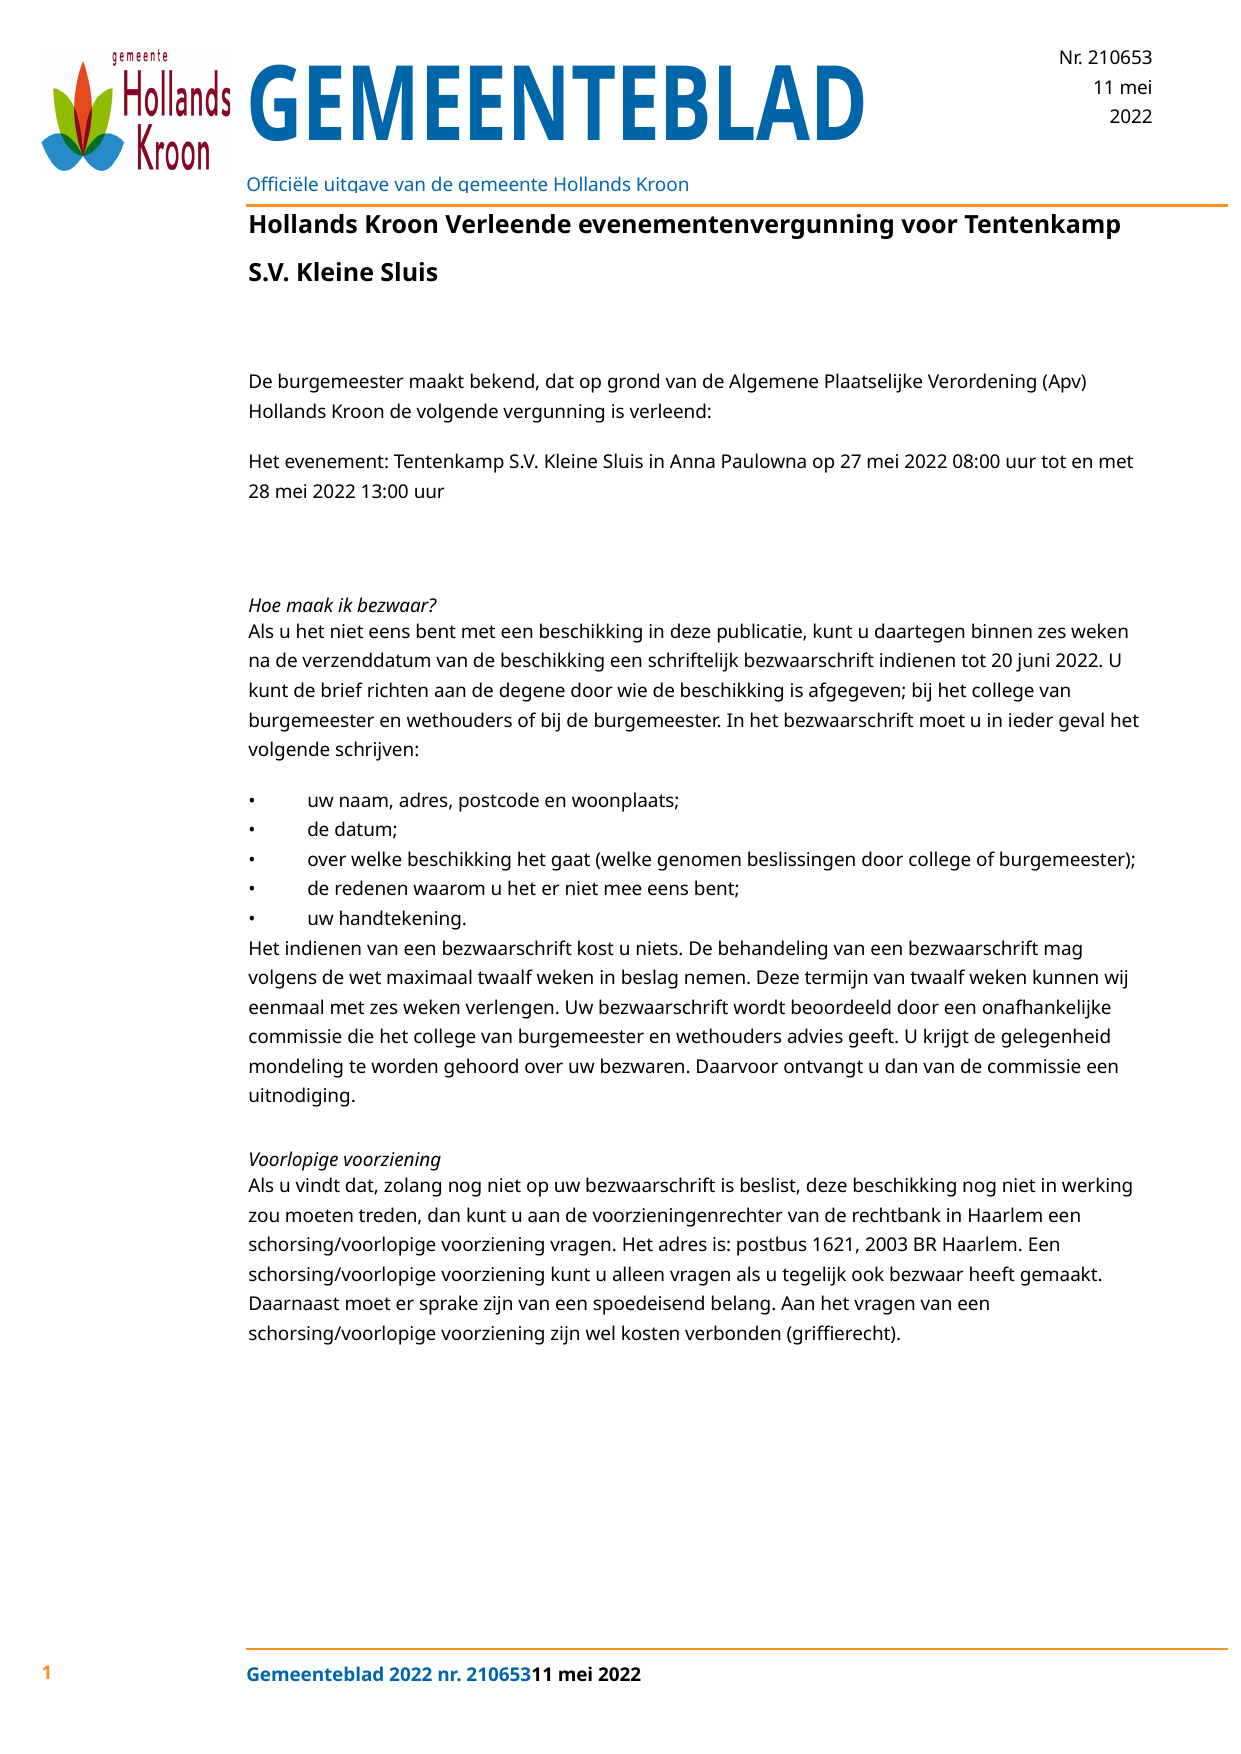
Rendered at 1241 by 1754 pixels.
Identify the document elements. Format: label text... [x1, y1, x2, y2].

text Het indienen van een bezwaarschrift kost u niets. De behandeling van een bezwaarschrift mag volgens de wet maximaal twaalf weken in beslag nemen. Deze termijn van twaalf weken kunnen wij eenmaal met zes weken verlengen. Uw bezwaarschrift wordt beoordeeld door een onafhankelijke commissie die het college van burgemeester en wethouders advies geeft. U krijgt de gelegenheid mondeling te worden gehoord over uw bezwaren. Daarvoor ontvangt u dan van de commissie een uitnodiging. [248, 935, 1152, 1108]
list uw handtekening. [248, 905, 1152, 931]
text Voorlopige voorziening [248, 1147, 1152, 1172]
list de datum; [248, 816, 1152, 842]
list de redenen waarom u het er niet mee eens bent; [248, 876, 1152, 901]
text Het evenement: Tentenkamp S.V. Kleine Sluis in Anna Paulowna op 27 mei 2022 08:00 uur tot en met 28 mei 2022 13:00 uur [248, 448, 1152, 504]
text Als u het niet eens bent met een beschikking in deze publicatie, kunt u daartegen binnen zes weken na de verzenddatum van de beschikking een schriftelijk bezwaarschrift indienen tot 20 juni 2022. U kunt de brief richten aan de degene door wie de beschikking is afgegeven; bij het college van burgemeester en wethouders of bij de burgemeester. In het bezwaarschrift moet u in ieder geval het volgende schrijven: [248, 618, 1152, 762]
picture [41, 47, 231, 172]
list uw naam, adres, postcode en woonplaats; [248, 787, 1152, 812]
text Hoe maak ik bezwaar? [248, 592, 1152, 618]
text De burgemeester maakt bekend, dat op grond van de Algemene Plaatselijke Verordening (Apv) Hollands Kroon de volgende vergunning is verleend: [248, 368, 1152, 424]
text Als u vindt dat, zolang nog niet op uw bezwaarschrift is beslist, deze beschikking nog niet in werking zou moeten treden, dan kunt u aan de voorzieningenrechter van de rechtbank in Haarlem een schorsing/voorlopige voorziening vragen. Het adres is: postbus 1621, 2003 BR Haarlem. Een schorsing/voorlopige voorziening kunt u alleen vragen als u tegelijk ook bezwaar heeft gemaakt. Daarnaast moet er sprake zijn van een spoedeisend belang. Aan het vragen van een schorsing/voorlopige voorziening zijn wel kosten verbonden (griffierecht). [248, 1172, 1152, 1346]
text Hollands Kroon Verleende evenementenvergunning voor Tentenkamp S.V. Kleine Sluis [248, 207, 1152, 288]
list over welke beschikking het gaat (welke genomen beslissingen door college of burgemeester); [248, 846, 1152, 872]
